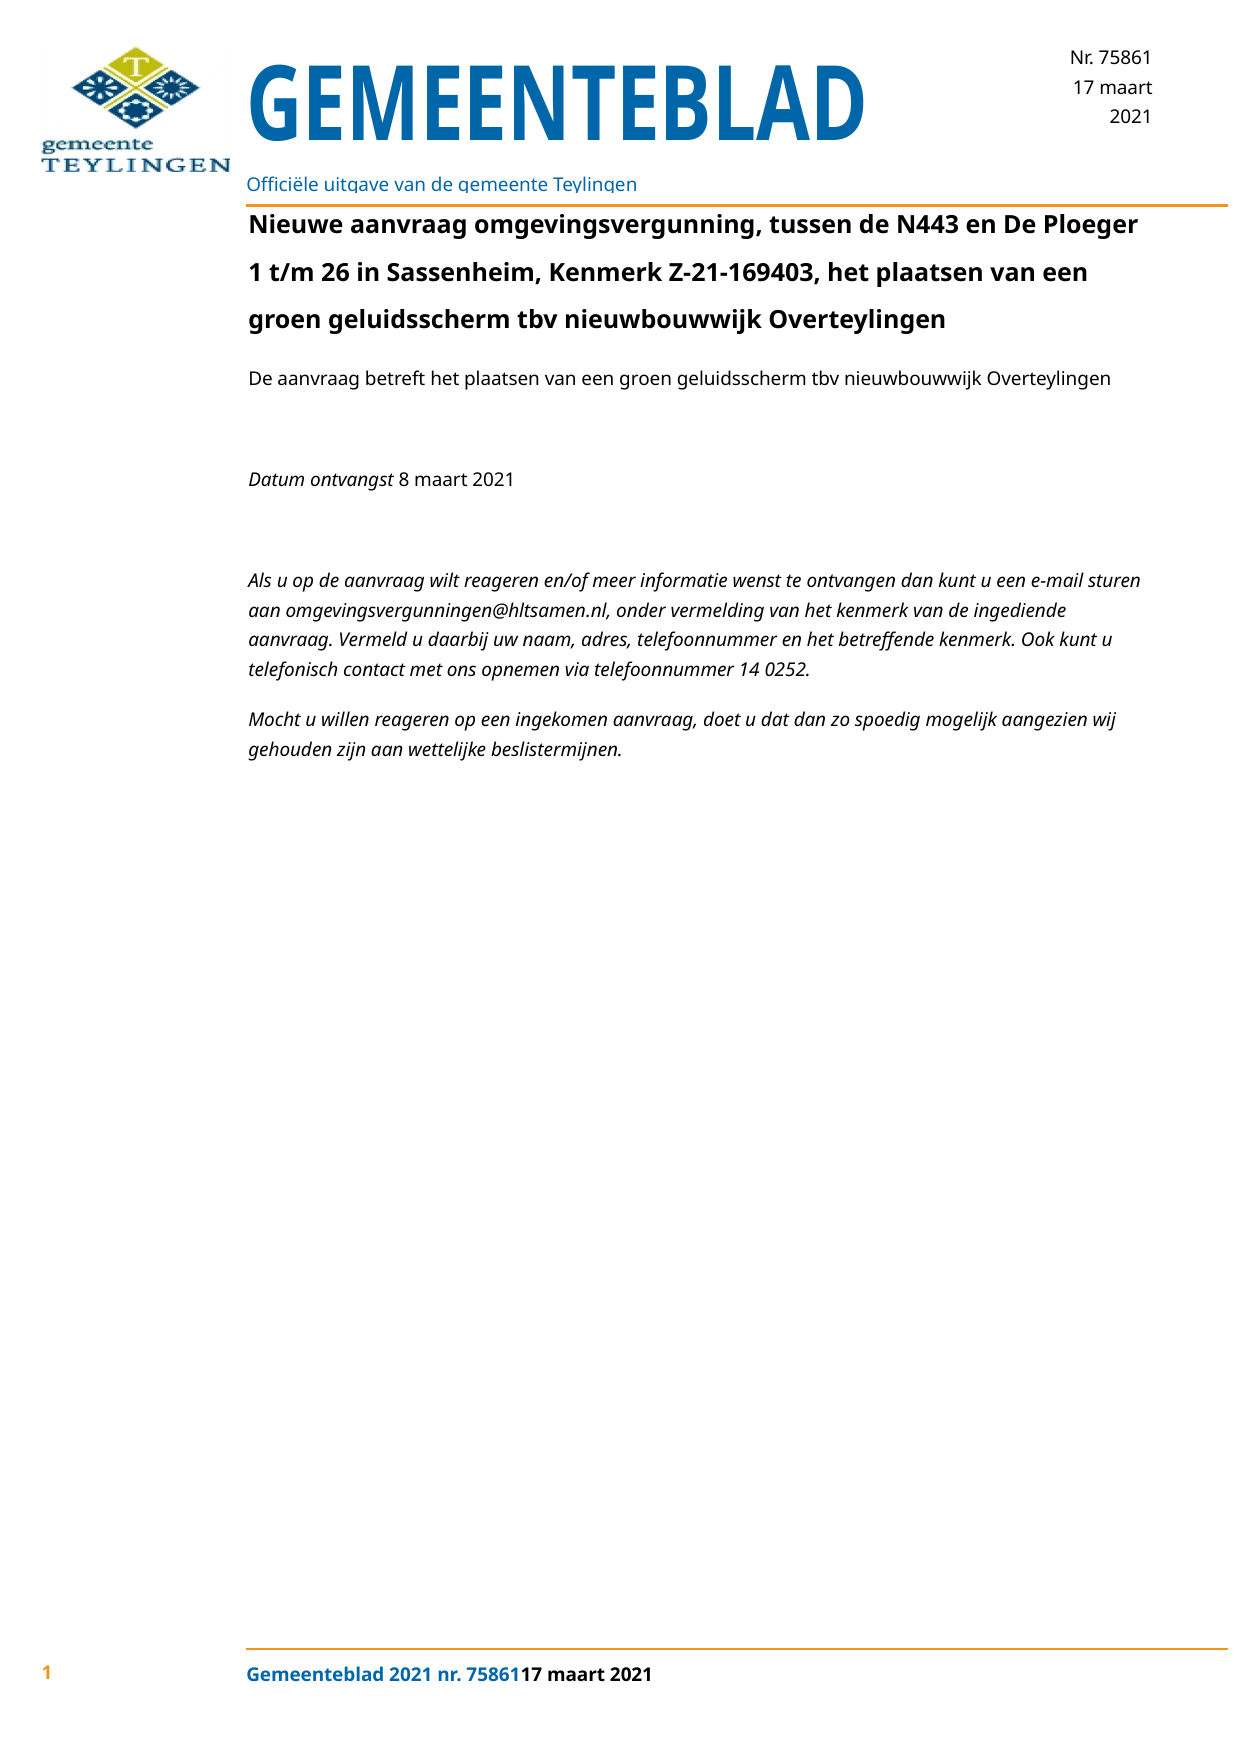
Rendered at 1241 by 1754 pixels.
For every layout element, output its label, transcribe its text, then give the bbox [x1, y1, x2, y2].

text Als u op de aanvraag wilt reageren en/of meer informatie wenst te ontvangen dan kunt u een e-mail sturen aan omgevingsvergunningen@hltsamen.nl, onder vermelding van het kenmerk van de ingediende aanvraag. Vermeld u daarbij uw naam, adres, telefoonnummer en het betreffende kenmerk. Ook kunt u telefonisch contact met ons opnemen via telefoonnummer 14 0252. [248, 567, 1152, 682]
text Datum ontvangst 8 maart 2021 [248, 466, 1152, 492]
picture [41, 47, 231, 172]
text Mocht u willen reageren op een ingekomen aanvraag, doet u dat dan zo spoedig mogelijk aangezien wij gehouden zijn aan wettelijke beslistermijnen. [248, 706, 1152, 762]
text Nieuwe aanvraag omgevingsvergunning, tussen de N443 en De Ploeger 1 t/m 26 in Sassenheim, Kenmerk Z-21-169403, het plaatsen van een groen geluidsscherm tbv nieuwbouwwijk Overteylingen [248, 207, 1152, 336]
text De aanvraag betreft het plaatsen van een groen geluidsscherm tbv nieuwbouwwijk Overteylingen [248, 366, 1152, 391]
